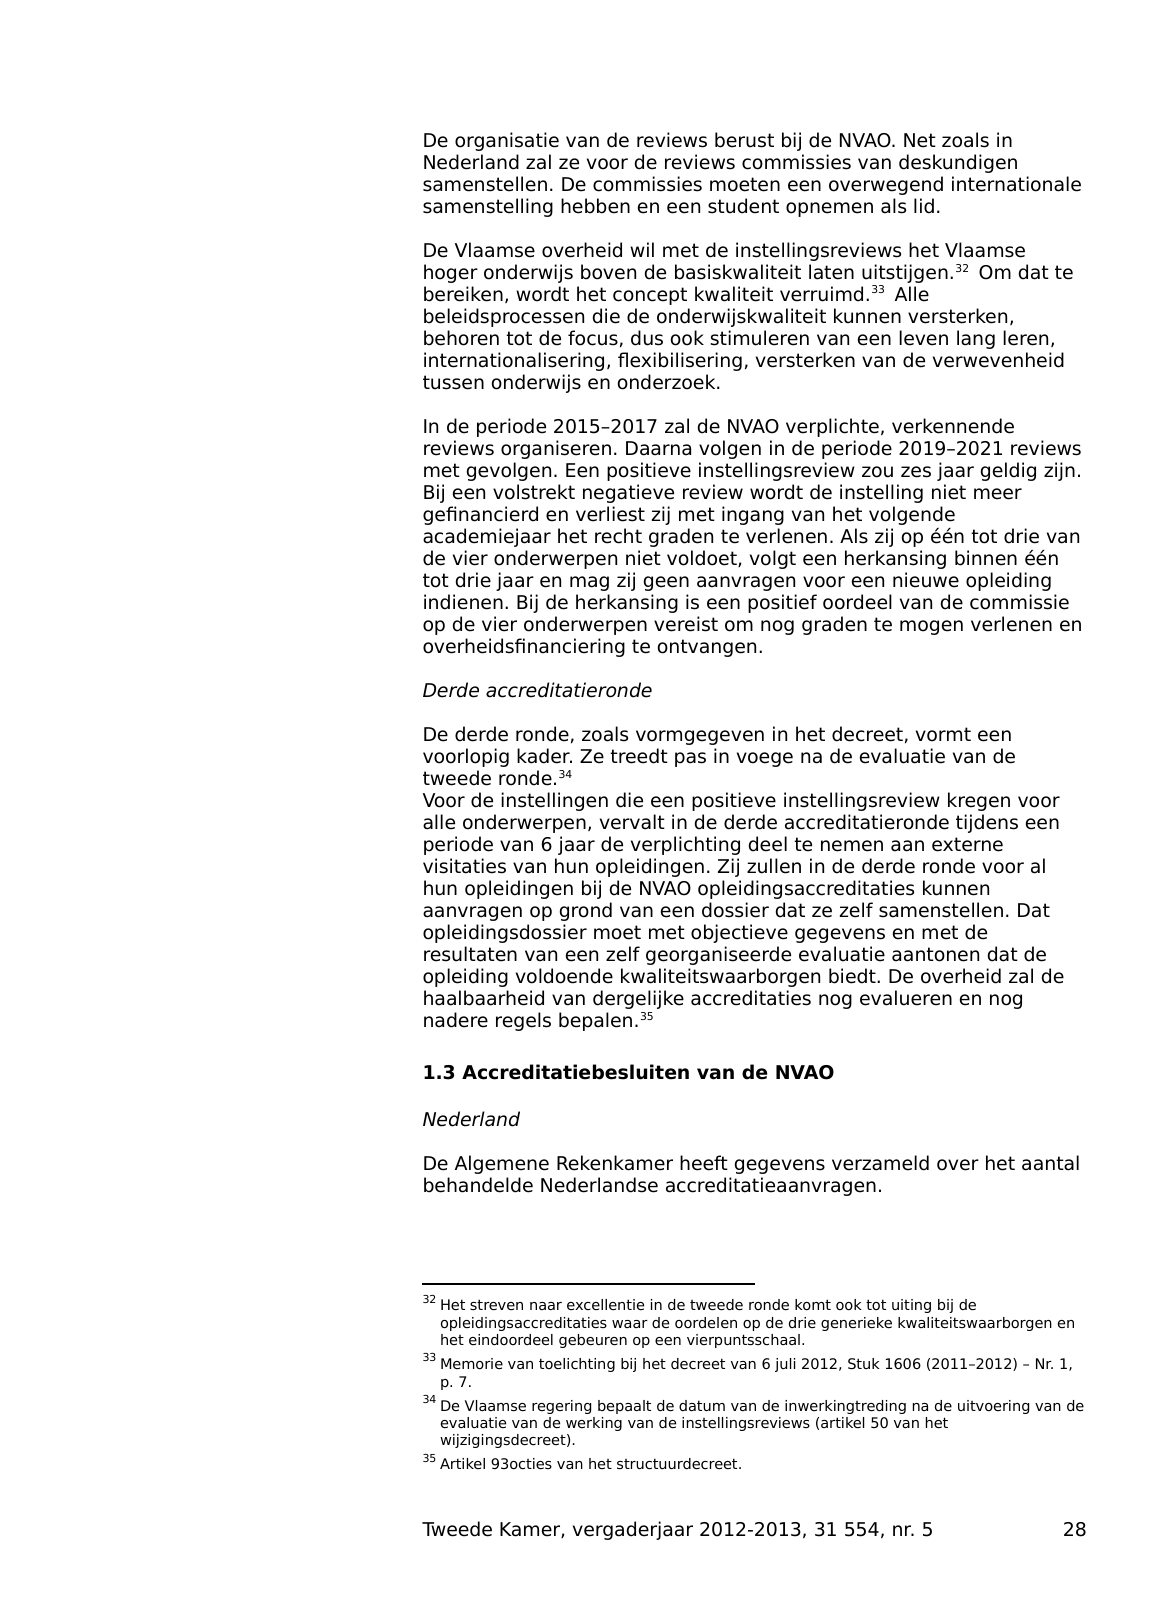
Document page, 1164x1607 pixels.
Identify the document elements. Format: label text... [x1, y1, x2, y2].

text De Vlaamse overheid wil met de instellingsreviews het Vlaamse hoger onderwijs boven de basiskwaliteit laten uitstijgen. Om dat te bereiken, wordt het concept kwaliteit verruimd. Alle beleidsprocessen die de onderwijskwaliteit kunnen versterken, behoren tot de focus, dus ook stimuleren van een leven lang leren, internationalisering, flexibilisering, versterken van de verwevenheid tussen onderwijs en onderzoek. [422, 240, 1087, 394]
text De Vlaamse regering bepaalt de datum van de inwerkingtreding na de uitvoering van de evaluatie van de werking van de instellingsreviews (artikel 50 van het wijzigingsdecreet). [422, 1393, 1087, 1449]
subtitle Nederland [422, 1109, 1087, 1131]
text De organisatie van de reviews berust bij de NVAO. Net zoals in Nederland zal ze voor de reviews commissies van deskundigen samenstellen. De commissies moeten een overwegend internationale samenstelling hebben en een student opnemen als lid. [422, 130, 1087, 218]
text Artikel 93octies van het structuurdecreet. [422, 1452, 1087, 1474]
subtitle 1.3 Accreditatiebesluiten van de NVAO [422, 1062, 1087, 1084]
text Voor de instellingen die een positieve instellingsreview kregen voor alle onderwerpen, vervalt in de derde accreditatieronde tijdens een periode van 6 jaar de verplichting deel te nemen aan externe visitaties van hun opleidingen. Zij zullen in de derde ronde voor al hun opleidingen bij de NVAO opleidingsaccreditaties kunnen aanvragen op grond van een dossier dat ze zelf samenstellen. Dat opleidingsdossier moet met objectieve gegevens en met de resultaten van een zelf georganiseerde evaluatie aantonen dat de opleiding voldoende kwaliteitswaarborgen biedt. De overheid zal de haalbaarheid van dergelijke accreditaties nog evalueren en nog nadere regels bepalen. [422, 790, 1087, 1032]
text De derde ronde, zoals vormgegeven in het decreet, vormt een voorlopig kader. Ze treedt pas in voege na de evaluatie van de tweede ronde. [422, 724, 1087, 790]
text Memorie van toelichting bij het decreet van 6 juli 2012, Stuk 1606 (2011–2012) – Nr. 1, p. 7. [422, 1352, 1087, 1391]
text Het streven naar excellentie in de tweede ronde komt ook tot uiting bij de opleidingsaccreditaties waar de oordelen op de drie generieke kwaliteitswaarborgen en het eindoordeel gebeuren op een vierpuntsschaal. [422, 1293, 1087, 1349]
subtitle Derde accreditatieronde [422, 680, 1087, 702]
text De Algemene Rekenkamer heeft gegevens verzameld over het aantal behandelde Nederlandse accreditatieaanvragen. [422, 1153, 1087, 1197]
text In de periode 2015–2017 zal de NVAO verplichte, verkennende reviews organiseren. Daarna volgen in de periode 2019–2021 reviews met gevolgen. Een positieve instellingsreview zou zes jaar geldig zijn. Bij een volstrekt negatieve review wordt de instelling niet meer gefinancierd en verliest zij met ingang van het volgende academiejaar het recht graden te verlenen. Als zij op één tot drie van de vier onderwerpen niet voldoet, volgt een herkansing binnen één tot drie jaar en mag zij geen aanvragen voor een nieuwe opleiding indienen. Bij de herkansing is een positief oordeel van de commissie op de vier onderwerpen vereist om nog graden te mogen verlenen en overheidsfinanciering te ontvangen. [422, 416, 1087, 658]
